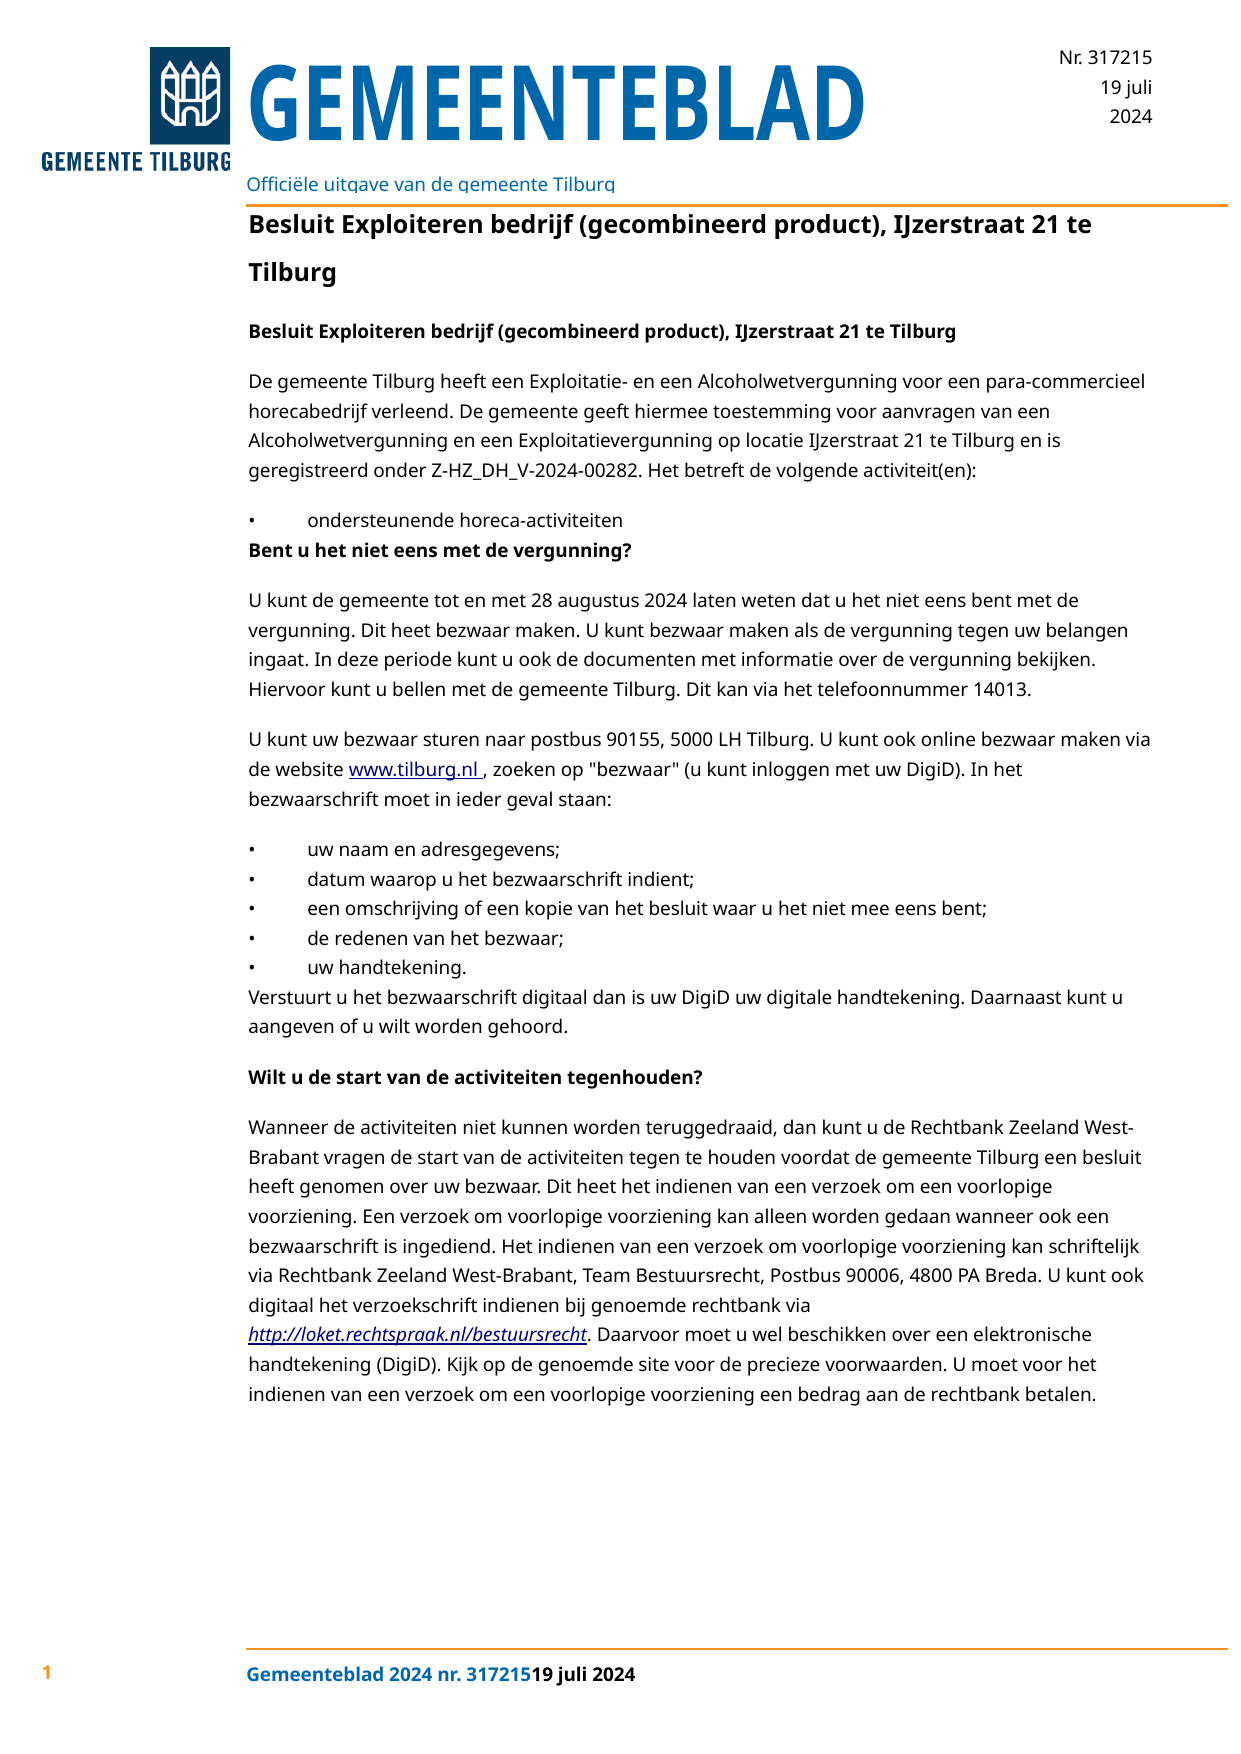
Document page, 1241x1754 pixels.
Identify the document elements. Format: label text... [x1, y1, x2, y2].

text Verstuurt u het bezwaarschrift digitaal dan is uw DigiD uw digitale handtekening. Daarnaast kunt u aangeven of u wilt worden gehoord. [248, 984, 1152, 1039]
text De gemeente Tilburg heeft een Exploitatie- en een Alcoholwetvergunning voor een para-commercieel horecabedrijf verleend. De gemeente geeft hiermee toestemming voor aanvragen van een Alcoholwetvergunning en een Exploitatievergunning op locatie IJzerstraat 21 te Tilburg en is geregistreerd onder Z-HZ_DH_V-2024-00282. Het betreft de volgende activiteit(en): [248, 368, 1152, 483]
text Besluit Exploiteren bedrijf (gecombineerd product), IJzerstraat 21 te Tilburg [248, 207, 1152, 288]
list ondersteunende horeca-activiteiten [248, 507, 1152, 533]
list een omschrijving of een kopie van het besluit waar u het niet mee eens bent; [248, 895, 1152, 921]
list datum waarop u het bezwaarschrift indient; [248, 866, 1152, 892]
text Bent u het niet eens met de vergunning? [248, 537, 1152, 563]
text Wanneer de activiteiten niet kunnen worden teruggedraaid, dan kunt u de Rechtbank Zeeland West-Brabant vragen de start van de activiteiten tegen te houden voordat de gemeente Tilburg een besluit heeft genomen over uw bezwaar. Dit heet het indienen van een verzoek om een voorlopige voorziening. Een verzoek om voorlopige voorziening kan alleen worden gedaan wanneer ook een bezwaarschrift is ingediend. Het indienen van een verzoek om voorlopige voorziening kan schriftelijk via Rechtbank Zeeland West-Brabant, Team Bestuursrecht, Postbus 90006, 4800 PA Breda. U kunt ook digitaal het verzoekschrift indienen bij genoemde rechtbank via http://loket.rechtspraak.nl/bestuursrecht. Daarvoor moet u wel beschikken over een elektronische handtekening (DigiD). Kijk op de genoemde site voor de precieze voorwaarden. U moet voor het indienen van een verzoek om een voorlopige voorziening een bedrag aan de rechtbank betalen. [248, 1114, 1152, 1407]
list de redenen van het bezwaar; [248, 925, 1152, 951]
text Besluit Exploiteren bedrijf (gecombineerd product), IJzerstraat 21 te Tilburg [248, 318, 1152, 344]
list uw naam en adresgegevens; [248, 836, 1152, 862]
text U kunt de gemeente tot en met 28 augustus 2024 laten weten dat u het niet eens bent met de vergunning. Dit heet bezwaar maken. U kunt bezwaar maken als de vergunning tegen uw belangen ingaat. In deze periode kunt u ook de documenten met informatie over de vergunning bekijken. Hiervoor kunt u bellen met de gemeente Tilburg. Dit kan via het telefoonnummer 14013. [248, 587, 1152, 702]
text U kunt uw bezwaar sturen naar postbus 90155, 5000 LH Tilburg. U kunt ook online bezwaar maken via de website www.tilburg.nl , zoeken op "bezwaar" (u kunt inloggen met uw DigiD). In het bezwaarschrift moet in ieder geval staan: [248, 727, 1152, 812]
list uw handtekening. [248, 954, 1152, 980]
text Wilt u de start van de activiteiten tegenhouden? [248, 1064, 1152, 1090]
picture [41, 47, 231, 172]
